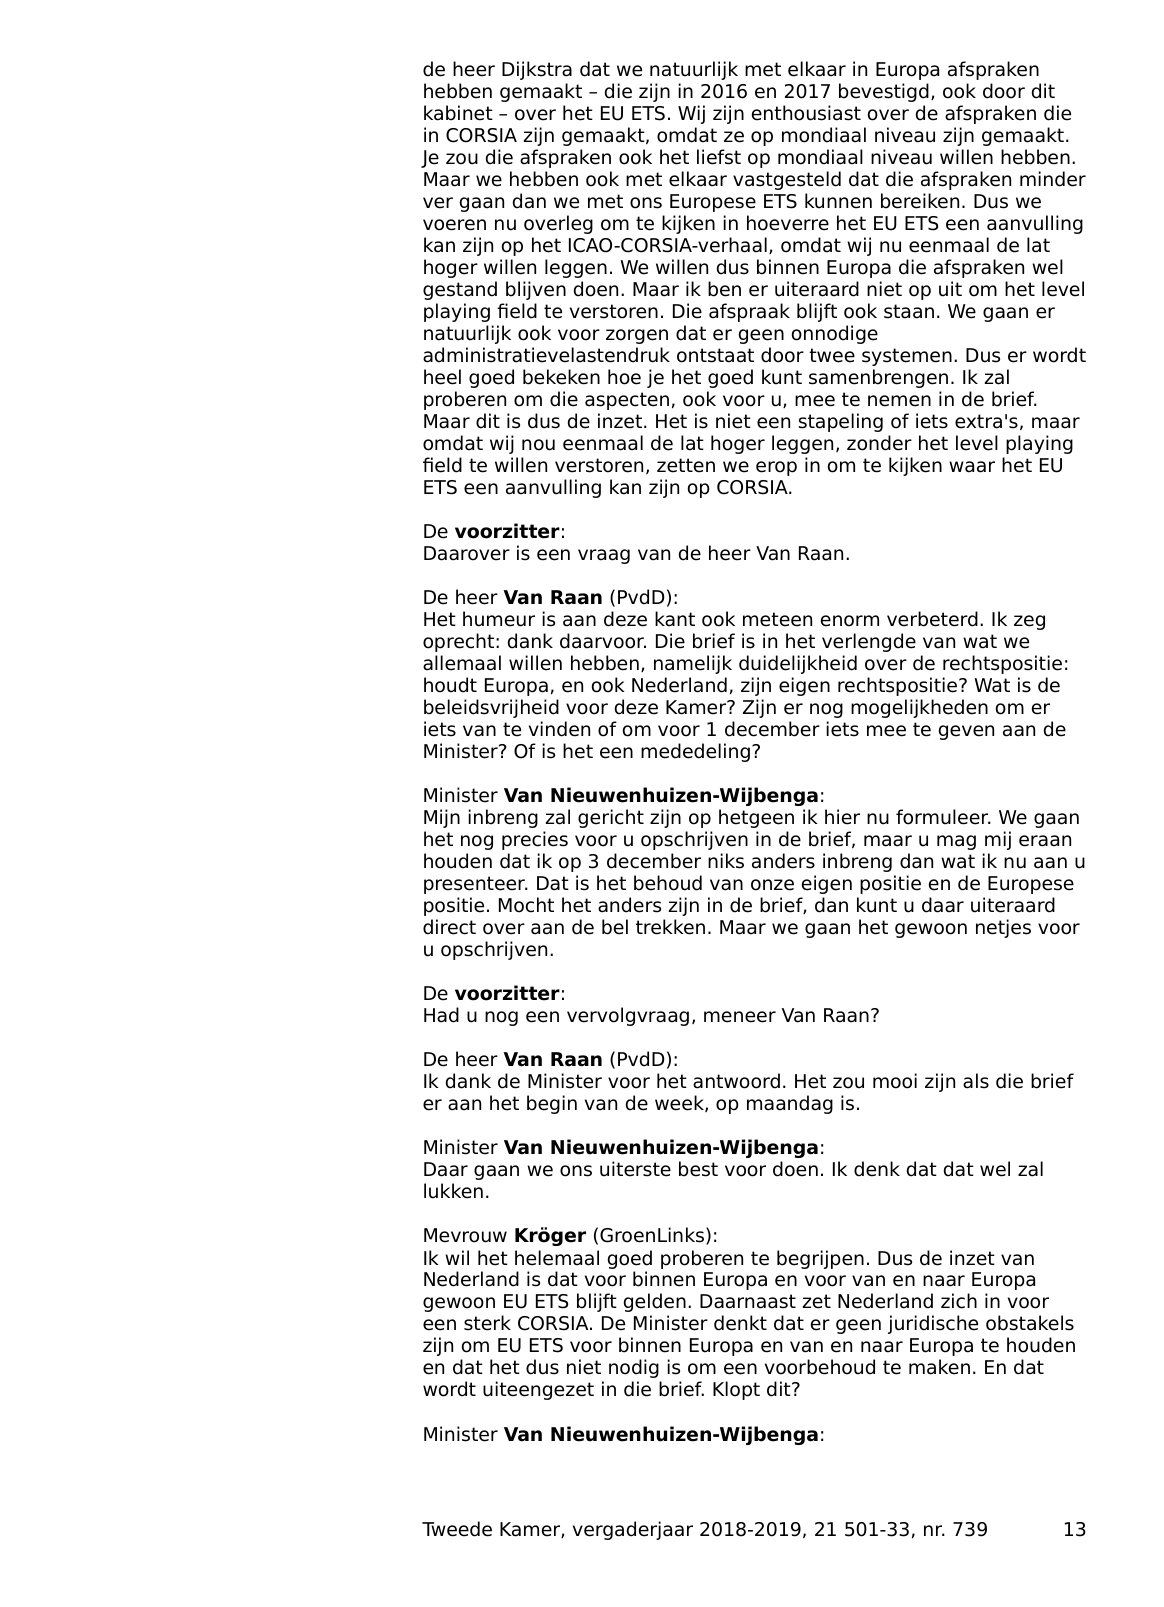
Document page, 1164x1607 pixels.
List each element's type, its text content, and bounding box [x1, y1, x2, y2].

text De voorzitter: [422, 521, 1087, 543]
text Minister Van Nieuwenhuizen-Wijbenga: [422, 1137, 1087, 1159]
text Minister Van Nieuwenhuizen-Wijbenga: [422, 785, 1087, 807]
text de heer Dijkstra dat we natuurlijk met elkaar in Europa afspraken hebben gemaakt – die zijn in 2016 en 2017 bevestigd, ook door dit kabinet – over het EU ETS. Wij zijn enthousiast over de afspraken die in CORSIA zijn gemaakt, omdat ze op mondiaal niveau zijn gemaakt. Je zou die afspraken ook het liefst op mondiaal niveau willen hebben. Maar we hebben ook met elkaar vastgesteld dat die afspraken minder ver gaan dan we met ons Europese ETS kunnen bereiken. Dus we voeren nu overleg om te kijken in hoeverre het EU ETS een aanvulling kan zijn op het ICAO-CORSIA-verhaal, omdat wij nu eenmaal de lat hoger willen leggen. We willen dus binnen Europa die afspraken wel gestand blijven doen. Maar ik ben er uiteraard niet op uit om het level playing field te verstoren. Die afspraak blijft ook staan. We gaan er natuurlijk ook voor zorgen dat er geen onnodige administratievelastendruk ontstaat door twee systemen. Dus er wordt heel goed bekeken hoe je het goed kunt samenbrengen. Ik zal proberen om die aspecten, ook voor u, mee te nemen in de brief. Maar dit is dus de inzet. Het is niet een stapeling of iets extra's, maar omdat wij nou eenmaal de lat hoger leggen, zonder het level playing field te willen verstoren, zetten we erop in om te kijken waar het EU ETS een aanvulling kan zijn op CORSIA. [422, 59, 1087, 499]
text Mevrouw Kröger (GroenLinks): [422, 1225, 1087, 1247]
text Ik dank de Minister voor het antwoord. Het zou mooi zijn als die brief er aan het begin van de week, op maandag is. [422, 1071, 1087, 1115]
text Daarover is een vraag van de heer Van Raan. [422, 543, 1087, 565]
text Mijn inbreng zal gericht zijn op hetgeen ik hier nu formuleer. We gaan het nog precies voor u opschrijven in de brief, maar u mag mij eraan houden dat ik op 3 december niks anders inbreng dan wat ik nu aan u presenteer. Dat is het behoud van onze eigen positie en de Europese positie. Mocht het anders zijn in de brief, dan kunt u daar uiteraard direct over aan de bel trekken. Maar we gaan het gewoon netjes voor u opschrijven. [422, 807, 1087, 961]
text Daar gaan we ons uiterste best voor doen. Ik denk dat dat wel zal lukken. [422, 1159, 1087, 1203]
text Het humeur is aan deze kant ook meteen enorm verbeterd. Ik zeg oprecht: dank daarvoor. Die brief is in het verlengde van wat we allemaal willen hebben, namelijk duidelijkheid over de rechtspositie: houdt Europa, en ook Nederland, zijn eigen rechtspositie? Wat is de beleidsvrijheid voor deze Kamer? Zijn er nog mogelijkheden om er iets van te vinden of om voor 1 december iets mee te geven aan de Minister? Of is het een mededeling? [422, 609, 1087, 763]
text De voorzitter: [422, 983, 1087, 1005]
text Had u nog een vervolgvraag, meneer Van Raan? [422, 1005, 1087, 1027]
text Minister Van Nieuwenhuizen-Wijbenga: [422, 1423, 1087, 1445]
text De heer Van Raan (PvdD): [422, 587, 1087, 609]
text Ik wil het helemaal goed proberen te begrijpen. Dus de inzet van Nederland is dat voor binnen Europa en voor van en naar Europa gewoon EU ETS blijft gelden. Daarnaast zet Nederland zich in voor een sterk CORSIA. De Minister denkt dat er geen juridische obstakels zijn om EU ETS voor binnen Europa en van en naar Europa te houden en dat het dus niet nodig is om een voorbehoud te maken. En dat wordt uiteengezet in die brief. Klopt dit? [422, 1247, 1087, 1401]
text De heer Van Raan (PvdD): [422, 1049, 1087, 1071]
